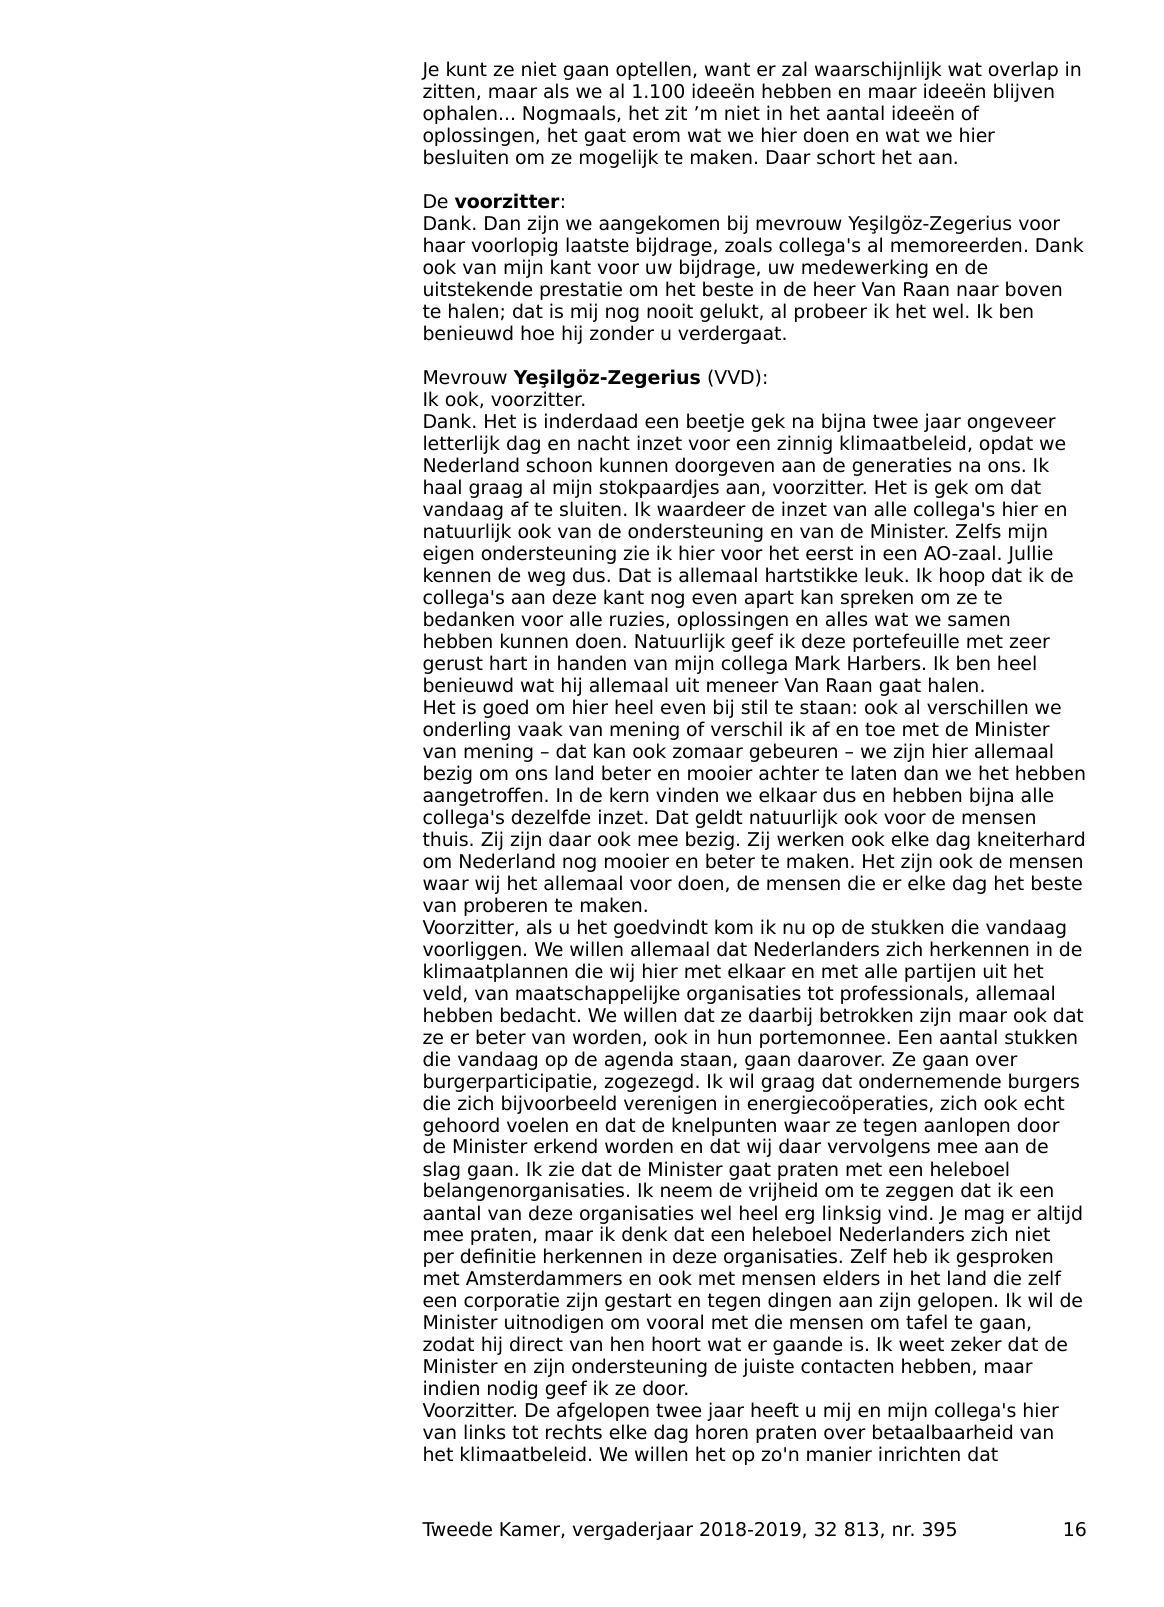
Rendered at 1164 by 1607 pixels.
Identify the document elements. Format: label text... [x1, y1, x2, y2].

text Ik ook, voorzitter. [422, 389, 1087, 411]
text De voorzitter: [422, 191, 1087, 213]
text Voorzitter, als u het goedvindt kom ik nu op de stukken die vandaag voorliggen. We willen allemaal dat Nederlanders zich herkennen in de klimaatplannen die wij hier met elkaar en met alle partijen uit het veld, van maatschappelijke organisaties tot professionals, allemaal hebben bedacht. We willen dat ze daarbij betrokken zijn maar ook dat ze er beter van worden, ook in hun portemonnee. Een aantal stukken die vandaag op de agenda staan, gaan daarover. Ze gaan over burgerparticipatie, zogezegd. Ik wil graag dat ondernemende burgers die zich bijvoorbeeld verenigen in energiecoöperaties, zich ook echt gehoord voelen en dat de knelpunten waar ze tegen aanlopen door de Minister erkend worden en dat wij daar vervolgens mee aan de slag gaan. Ik zie dat de Minister gaat praten met een heleboel belangenorganisaties. Ik neem de vrijheid om te zeggen dat ik een aantal van deze organisaties wel heel erg linksig vind. Je mag er altijd mee praten, maar ik denk dat een heleboel Nederlanders zich niet per definitie herkennen in deze organisaties. Zelf heb ik gesproken met Amsterdammers en ook met mensen elders in het land die zelf een corporatie zijn gestart en tegen dingen aan zijn gelopen. Ik wil de Minister uitnodigen om vooral met die mensen om tafel te gaan, zodat hij direct van hen hoort wat er gaande is. Ik weet zeker dat de Minister en zijn ondersteuning de juiste contacten hebben, maar indien nodig geef ik ze door. [422, 917, 1087, 1400]
text Dank. Het is inderdaad een beetje gek na bijna twee jaar ongeveer letterlijk dag en nacht inzet voor een zinnig klimaatbeleid, opdat we Nederland schoon kunnen doorgeven aan de generaties na ons. Ik haal graag al mijn stokpaardjes aan, voorzitter. Het is gek om dat vandaag af te sluiten. Ik waardeer de inzet van alle collega's hier en natuurlijk ook van de ondersteuning en van de Minister. Zelfs mijn eigen ondersteuning zie ik hier voor het eerst in een AO-zaal. Jullie kennen de weg dus. Dat is allemaal hartstikke leuk. Ik hoop dat ik de collega's aan deze kant nog even apart kan spreken om ze te bedanken voor alle ruzies, oplossingen en alles wat we samen hebben kunnen doen. Natuurlijk geef ik deze portefeuille met zeer gerust hart in handen van mijn collega Mark Harbers. Ik ben heel benieuwd wat hij allemaal uit meneer Van Raan gaat halen. [422, 411, 1087, 697]
text Voorzitter. De afgelopen twee jaar heeft u mij en mijn collega's hier van links tot rechts elke dag horen praten over betaalbaarheid van het klimaatbeleid. We willen het op zo'n manier inrichten dat [422, 1400, 1087, 1466]
text Je kunt ze niet gaan optellen, want er zal waarschijnlijk wat overlap in zitten, maar als we al 1.100 ideeën hebben en maar ideeën blijven ophalen... Nogmaals, het zit ’m niet in het aantal ideeën of oplossingen, het gaat erom wat we hier doen en wat we hier besluiten om ze mogelijk te maken. Daar schort het aan. [422, 59, 1087, 169]
text Dank. Dan zijn we aangekomen bij mevrouw Yeşilgöz-Zegerius voor haar voorlopig laatste bijdrage, zoals collega's al memoreerden. Dank ook van mijn kant voor uw bijdrage, uw medewerking en de uitstekende prestatie om het beste in de heer Van Raan naar boven te halen; dat is mij nog nooit gelukt, al probeer ik het wel. Ik ben benieuwd hoe hij zonder u verdergaat. [422, 213, 1087, 345]
text Het is goed om hier heel even bij stil te staan: ook al verschillen we onderling vaak van mening of verschil ik af en toe met de Minister van mening – dat kan ook zomaar gebeuren – we zijn hier allemaal bezig om ons land beter en mooier achter te laten dan we het hebben aangetroffen. In de kern vinden we elkaar dus en hebben bijna alle collega's dezelfde inzet. Dat geldt natuurlijk ook voor de mensen thuis. Zij zijn daar ook mee bezig. Zij werken ook elke dag kneiterhard om Nederland nog mooier en beter te maken. Het zijn ook de mensen waar wij het allemaal voor doen, de mensen die er elke dag het beste van proberen te maken. [422, 697, 1087, 917]
text Mevrouw Yeşilgöz-Zegerius (VVD): [422, 367, 1087, 389]
